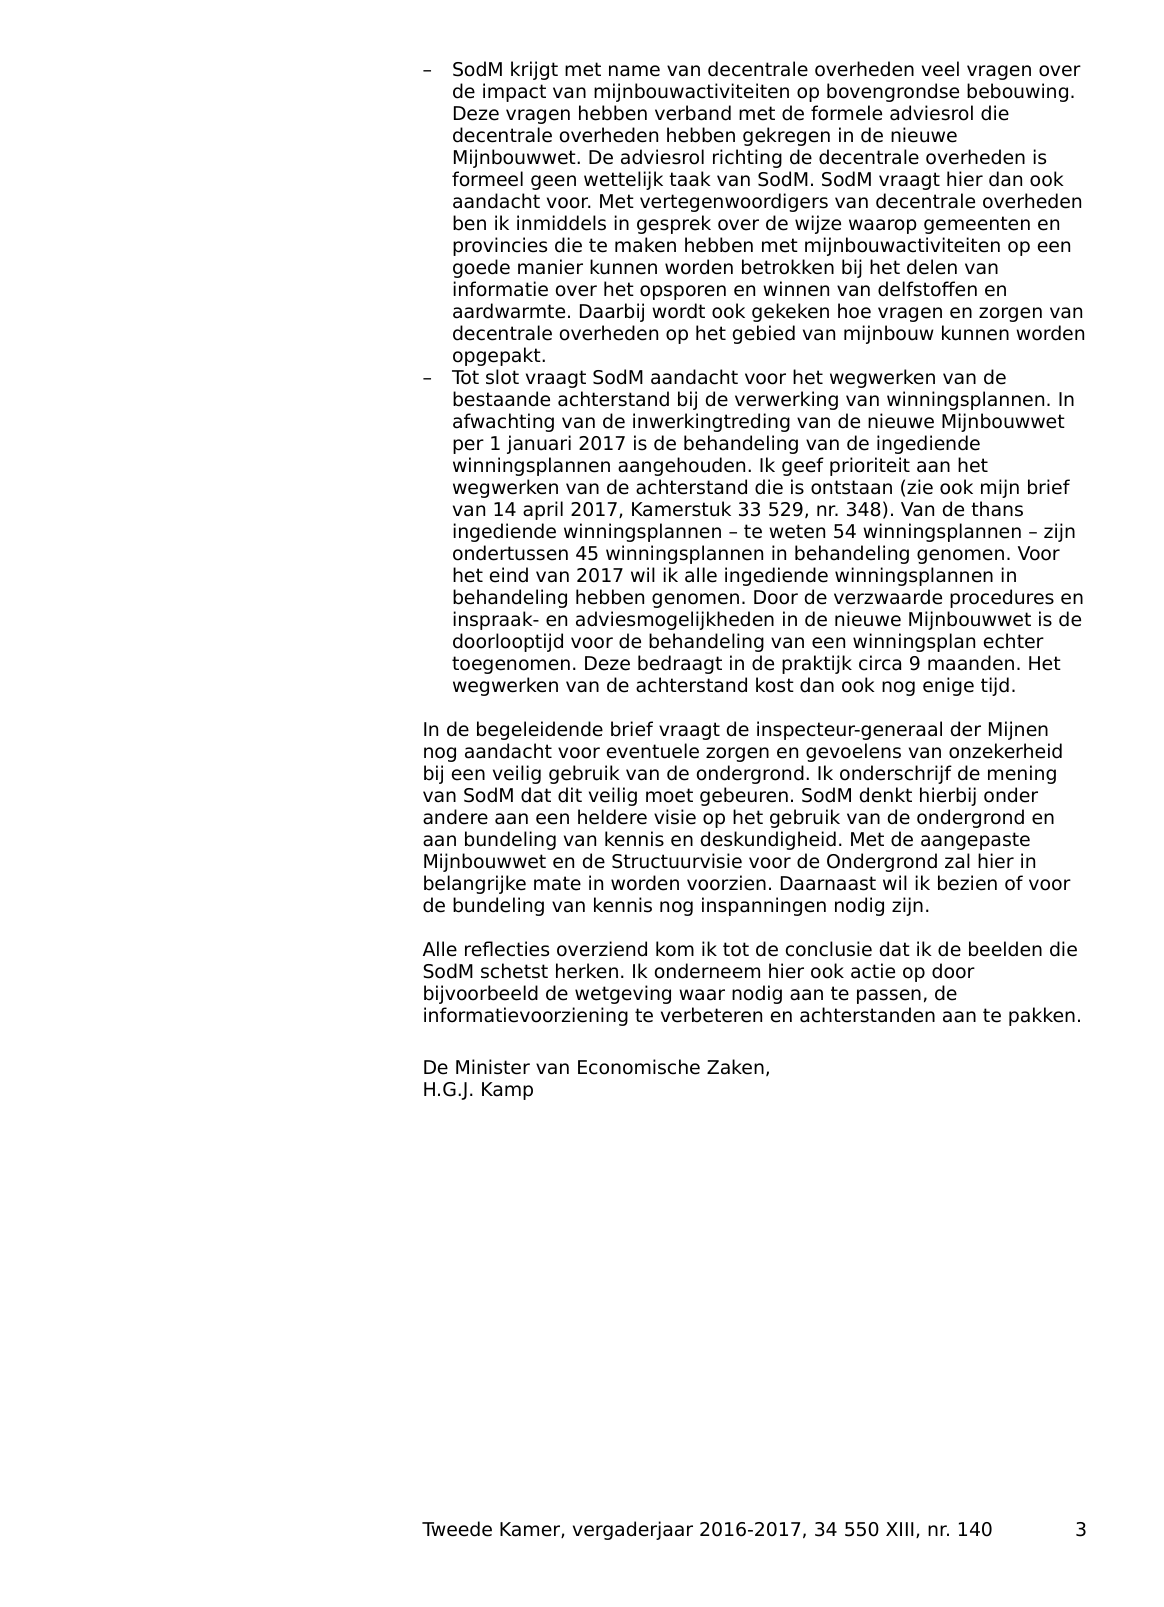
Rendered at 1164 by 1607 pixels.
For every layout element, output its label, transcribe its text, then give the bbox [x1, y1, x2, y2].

text In de begeleidende brief vraagt de inspecteur-generaal der Mijnen nog aandacht voor eventuele zorgen en gevoelens van onzekerheid bij een veilig gebruik van de ondergrond. Ik onderschrijf de mening van SodM dat dit veilig moet gebeuren. SodM denkt hierbij onder andere aan een heldere visie op het gebruik van de ondergrond en aan bundeling van kennis en deskundigheid. Met de aangepaste Mijnbouwwet en de Structuurvisie voor de Ondergrond zal hier in belangrijke mate in worden voorzien. Daarnaast wil ik bezien of voor de bundeling van kennis nog inspanningen nodig zijn. [422, 719, 1087, 916]
text De Minister van Economische Zaken, H.G.J. Kamp [422, 1057, 1087, 1101]
text – SodM krijgt met name van decentrale overheden veel vragen over de impact van mijnbouwactiviteiten op bovengrondse bebouwing. Deze vragen hebben verband met de formele adviesrol die decentrale overheden hebben gekregen in de nieuwe Mijnbouwwet. De adviesrol richting de decentrale overheden is formeel geen wettelijk taak van SodM. SodM vraagt hier dan ook aandacht voor. Met vertegenwoordigers van decentrale overheden ben ik inmiddels in gesprek over de wijze waarop gemeenten en provincies die te maken hebben met mijnbouwactiviteiten op een goede manier kunnen worden betrokken bij het delen van informatie over het opsporen en winnen van delfstoffen en aardwarmte. Daarbij wordt ook gekeken hoe vragen en zorgen van decentrale overheden op het gebied van mijnbouw kunnen worden opgepakt. [422, 59, 1087, 367]
text – Tot slot vraagt SodM aandacht voor het wegwerken van de bestaande achterstand bij de verwerking van winningsplannen. In afwachting van de inwerkingtreding van de nieuwe Mijnbouwwet per 1 januari 2017 is de behandeling van de ingediende winningsplannen aangehouden. Ik geef prioriteit aan het wegwerken van de achterstand die is ontstaan (zie ook mijn brief van 14 april 2017, Kamerstuk 33 529, nr. 348). Van de thans ingediende winningsplannen – te weten 54 winningsplannen – zijn ondertussen 45 winningsplannen in behandeling genomen. Voor het eind van 2017 wil ik alle ingediende winningsplannen in behandeling hebben genomen. Door de verzwaarde procedures en inspraak- en adviesmogelijkheden in de nieuwe Mijnbouwwet is de doorlooptijd voor de behandeling van een winningsplan echter toegenomen. Deze bedraagt in de praktijk circa 9 maanden. Het wegwerken van de achterstand kost dan ook nog enige tijd. [422, 367, 1087, 696]
text Alle reflecties overziend kom ik tot de conclusie dat ik de beelden die SodM schetst herken. Ik onderneem hier ook actie op door bijvoorbeeld de wetgeving waar nodig aan te passen, de informatievoorziening te verbeteren en achterstanden aan te pakken. [422, 939, 1087, 1027]
